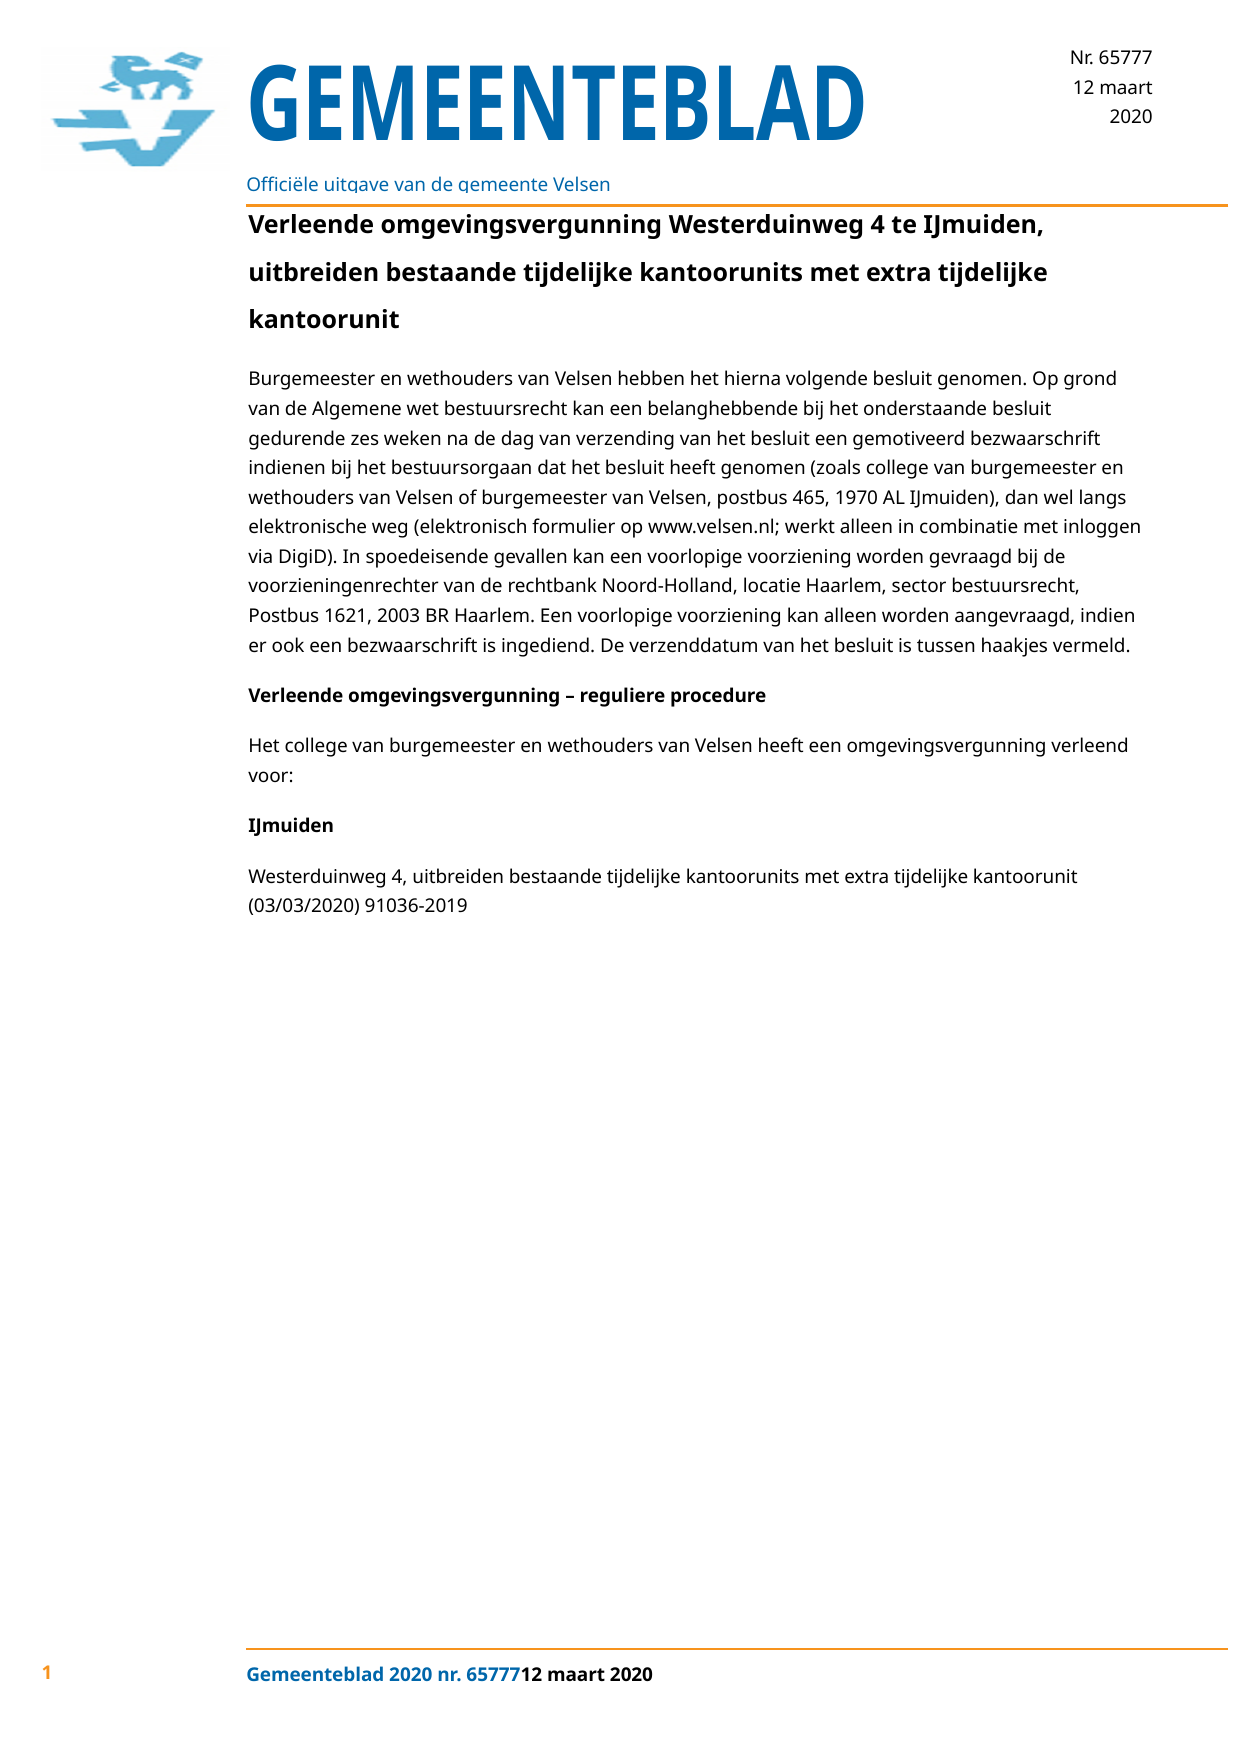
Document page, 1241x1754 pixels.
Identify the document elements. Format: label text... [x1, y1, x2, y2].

text Verleende omgevingsvergunning – reguliere procedure [248, 682, 1152, 708]
text IJmuiden [248, 813, 1152, 838]
picture [41, 47, 231, 172]
text Burgemeester en wethouders van Velsen hebben het hierna volgende besluit genomen. Op grond van de Algemene wet bestuursrecht kan een belanghebbende bij het onderstaande besluit gedurende zes weken na de dag van verzending van het besluit een gemotiveerd bezwaarschrift indienen bij het bestuursorgaan dat het besluit heeft genomen (zoals college van burgemeester en wethouders van Velsen of burgemeester van Velsen, postbus 465, 1970 AL IJmuiden), dan wel langs elektronische weg (elektronisch formulier op www.velsen.nl; werkt alleen in combinatie met inloggen via DigiD). In spoedeisende gevallen kan een voorlopige voorziening worden gevraagd bij de voorzieningenrechter van de rechtbank Noord-Holland, locatie Haarlem, sector bestuursrecht, Postbus 1621, 2003 BR Haarlem. Een voorlopige voorziening kan alleen worden aangevraagd, indien er ook een bezwaarschrift is ingediend. De verzenddatum van het besluit is tussen haakjes vermeld. [248, 366, 1152, 657]
text Westerduinweg 4, uitbreiden bestaande tijdelijke kantoorunits met extra tijdelijke kantoorunit (03/03/2020) 91036-2019 [248, 863, 1152, 918]
text Het college van burgemeester en wethouders van Velsen heeft een omgevingsvergunning verleend voor: [248, 733, 1152, 788]
text Verleende omgevingsvergunning Westerduinweg 4 te IJmuiden, uitbreiden bestaande tijdelijke kantoorunits met extra tijdelijke kantoorunit [248, 207, 1152, 336]
